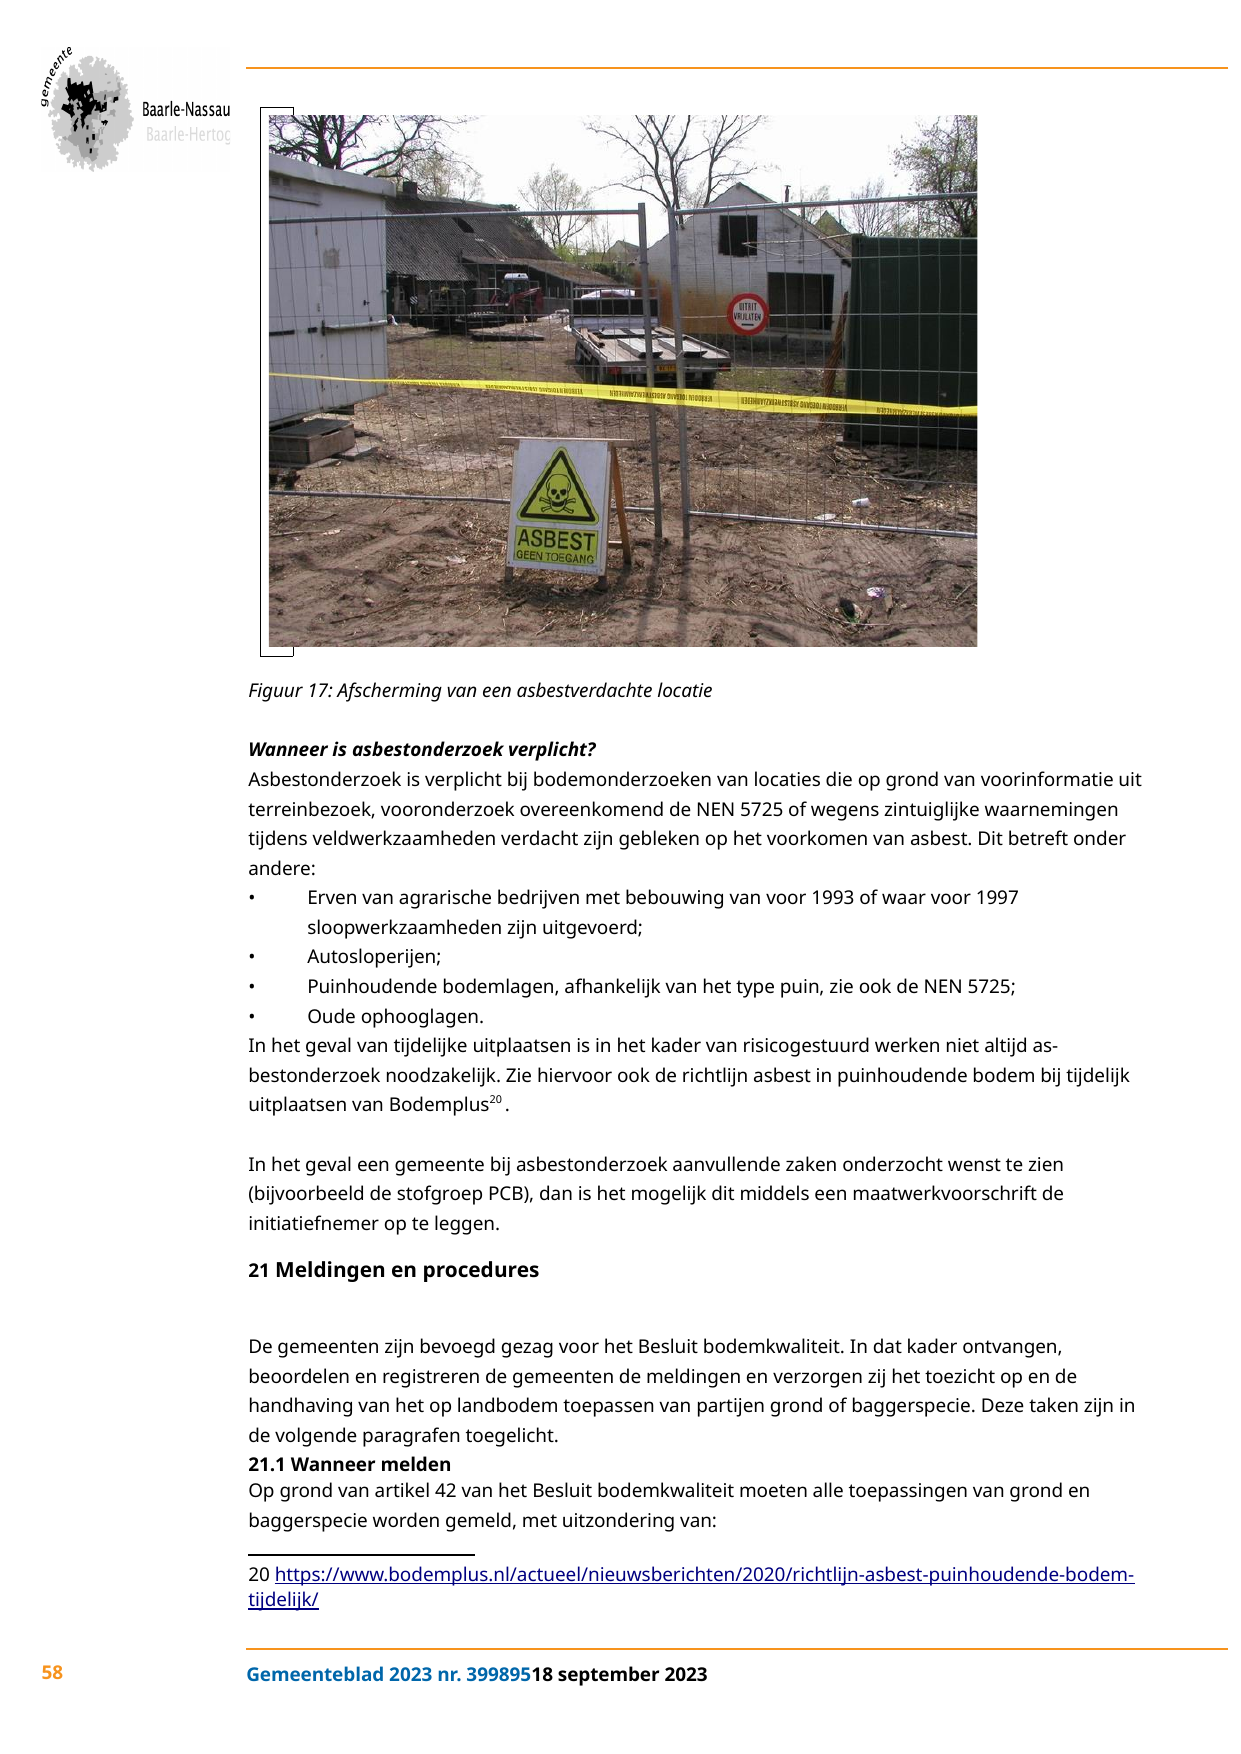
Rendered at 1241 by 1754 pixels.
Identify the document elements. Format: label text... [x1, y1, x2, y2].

text In het geval van tijdelijke uitplaatsen is in het kader van risicogestuurd werken niet altijd as-bestonderzoek noodzakelijk. Zie hiervoor ook de richtlijn asbest in puinhoudende bodem bij tijdelijk uitplaatsen van Bodemplus. [248, 1032, 1152, 1117]
text Figuur 17: Afscherming van een asbestverdachte locatie [248, 677, 1152, 703]
text https://www.bodemplus.nl/actueel/nieuwsberichten/2020/richtlijn-asbest-puinhoudende-bodem-tijdelijk/ [248, 1561, 1152, 1612]
list Oude ophooglagen. [248, 1003, 1152, 1028]
text De gemeenten zijn bevoegd gezag voor het Besluit bodemkwaliteit. In dat kader ontvangen, beoordelen en registreren de gemeenten de meldingen en verzorgen zij het toezicht op en de handhaving van het op landbodem toepassen van partijen grond of baggerspecie. Deze taken zijn in de volgende paragrafen toegelicht. [248, 1333, 1152, 1448]
text 21.1 Wanneer melden [248, 1452, 1152, 1477]
text Wanneer is asbestonderzoek verplicht? [248, 737, 1152, 762]
text In het geval een gemeente bij asbestonderzoek aanvullende zaken onderzocht wenst te zien (bijvoorbeeld de stofgroep PCB), dan is het mogelijk dit middels een maatwerkvoorschrift de initiatiefnemer op te leggen. [248, 1151, 1152, 1236]
picture [268, 115, 978, 647]
text Op grond van artikel 42 van het Besluit bodemkwaliteit moeten alle toepassingen van grond en baggerspecie worden gemeld, met uitzondering van: [248, 1477, 1152, 1533]
list Autosloperijen; [248, 944, 1152, 969]
list Erven van agrarische bedrijven met bebouwing van voor 1993 of waar voor 1997 sloopwerkzaamheden zijn uitgevoerd; [248, 884, 1152, 940]
text 21 Meldingen en procedures [248, 1256, 1152, 1284]
list Puinhoudende bodemlagen, afhankelijk van het type puin, zie ook de NEN 5725; [248, 973, 1152, 999]
picture [41, 47, 231, 172]
text Asbestonderzoek is verplicht bij bodemonderzoeken van locaties die op grond van voorinformatie uit terreinbezoek, vooronderzoek overeenkomend de NEN 5725 of wegens zintuiglijke waarnemingen tijdens veldwerkzaamheden verdacht zijn gebleken op het voorkomen van asbest. Dit betreft onder andere: [248, 766, 1152, 881]
